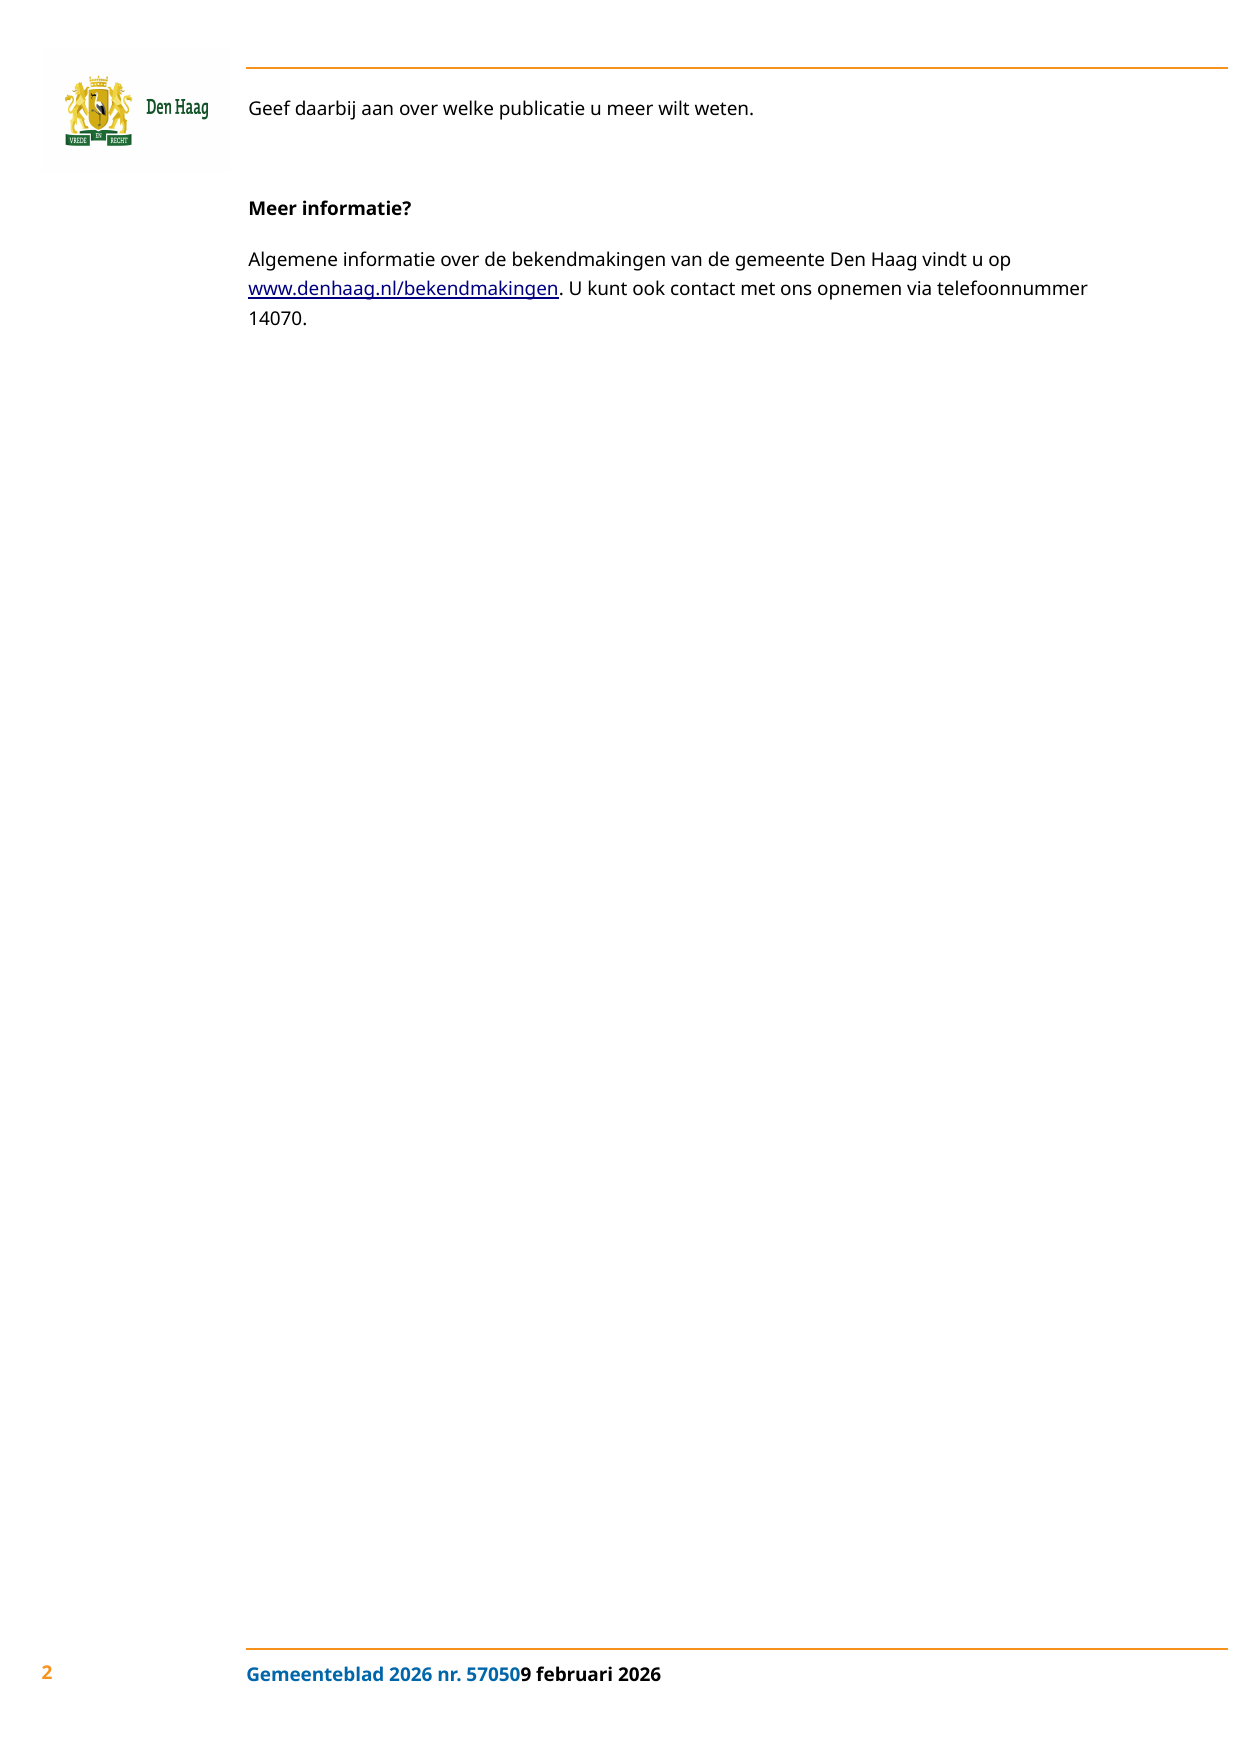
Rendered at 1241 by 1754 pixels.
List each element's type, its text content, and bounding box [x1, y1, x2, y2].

picture [41, 47, 231, 172]
text Meer informatie? [248, 196, 1152, 221]
text Algemene informatie over de bekendmakingen van de gemeente Den Haag vindt u op www.denhaag.nl/bekendmakingen. U kunt ook contact met ons opnemen via telefoonnummer 14070. [248, 246, 1152, 331]
text Geef daarbij aan over welke publicatie u meer wilt weten. [248, 95, 1152, 121]
